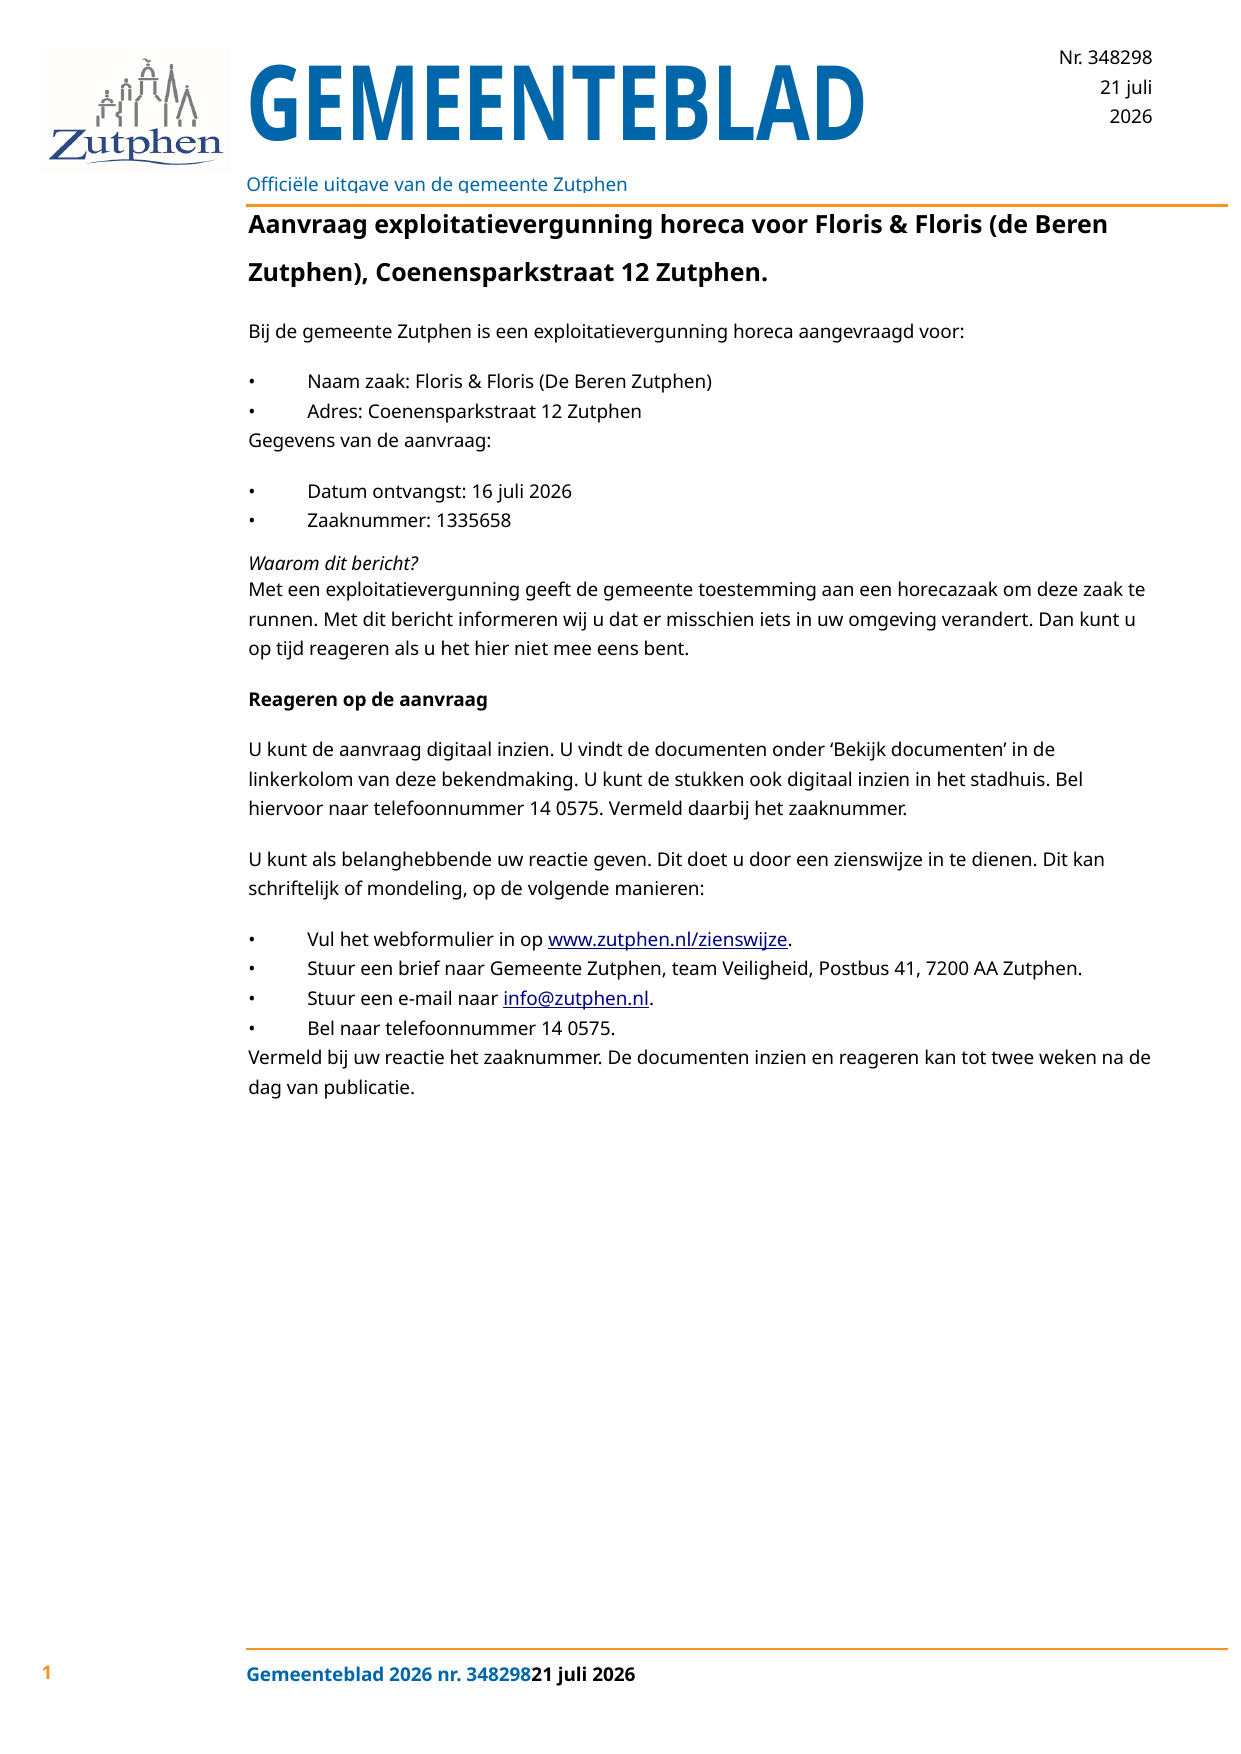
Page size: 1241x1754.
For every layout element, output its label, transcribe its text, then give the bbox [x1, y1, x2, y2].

list Naam zaak: Floris & Floris (De Beren Zutphen) [248, 368, 1152, 394]
text Met een exploitatievergunning geeft de gemeente toestemming aan een horecazaak om deze zaak te runnen. Met dit bericht informeren wij u dat er misschien iets in uw omgeving verandert. Dan kunt u op tijd reageren als u het hier niet mee eens bent. [248, 576, 1152, 661]
list Zaaknummer: 1335658 [248, 507, 1152, 533]
list Bel naar telefoonnummer 14 0575. [248, 1015, 1152, 1040]
picture [41, 47, 231, 172]
text Bij de gemeente Zutphen is een exploitatievergunning horeca aangevraagd voor: [248, 318, 1152, 344]
text U kunt als belanghebbende uw reactie geven. Dit doet u door een zienswijze in te dienen. Dit kan schriftelijk of mondeling, op de volgende manieren: [248, 846, 1152, 901]
list Datum ontvangst: 16 juli 2026 [248, 478, 1152, 504]
text Aanvraag exploitatievergunning horeca voor Floris & Floris (de Beren Zutphen), Coenensparkstraat 12 Zutphen. [248, 207, 1152, 288]
list Adres: Coenensparkstraat 12 Zutphen [248, 398, 1152, 424]
text Reageren op de aanvraag [248, 686, 1152, 712]
list Stuur een e-mail naar info@zutphen.nl. [248, 985, 1152, 1011]
list Stuur een brief naar Gemeente Zutphen, team Veiligheid, Postbus 41, 7200 AA Zutphen. [248, 956, 1152, 981]
text Gegevens van de aanvraag: [248, 427, 1152, 453]
text Vermeld bij uw reactie het zaaknummer. De documenten inzien en reageren kan tot twee weken na de dag van publicatie. [248, 1044, 1152, 1099]
text U kunt de aanvraag digitaal inzien. U vindt de documenten onder ‘Bekijk documenten’ in de linkerkolom van deze bekendmaking. U kunt de stukken ook digitaal inzien in het stadhuis. Bel hiervoor naar telefoonnummer 14 0575. Vermeld daarbij het zaaknummer. [248, 736, 1152, 821]
list Vul het webformulier in op www.zutphen.nl/zienswijze. [248, 926, 1152, 952]
text Waarom dit bericht? [248, 551, 1152, 576]
